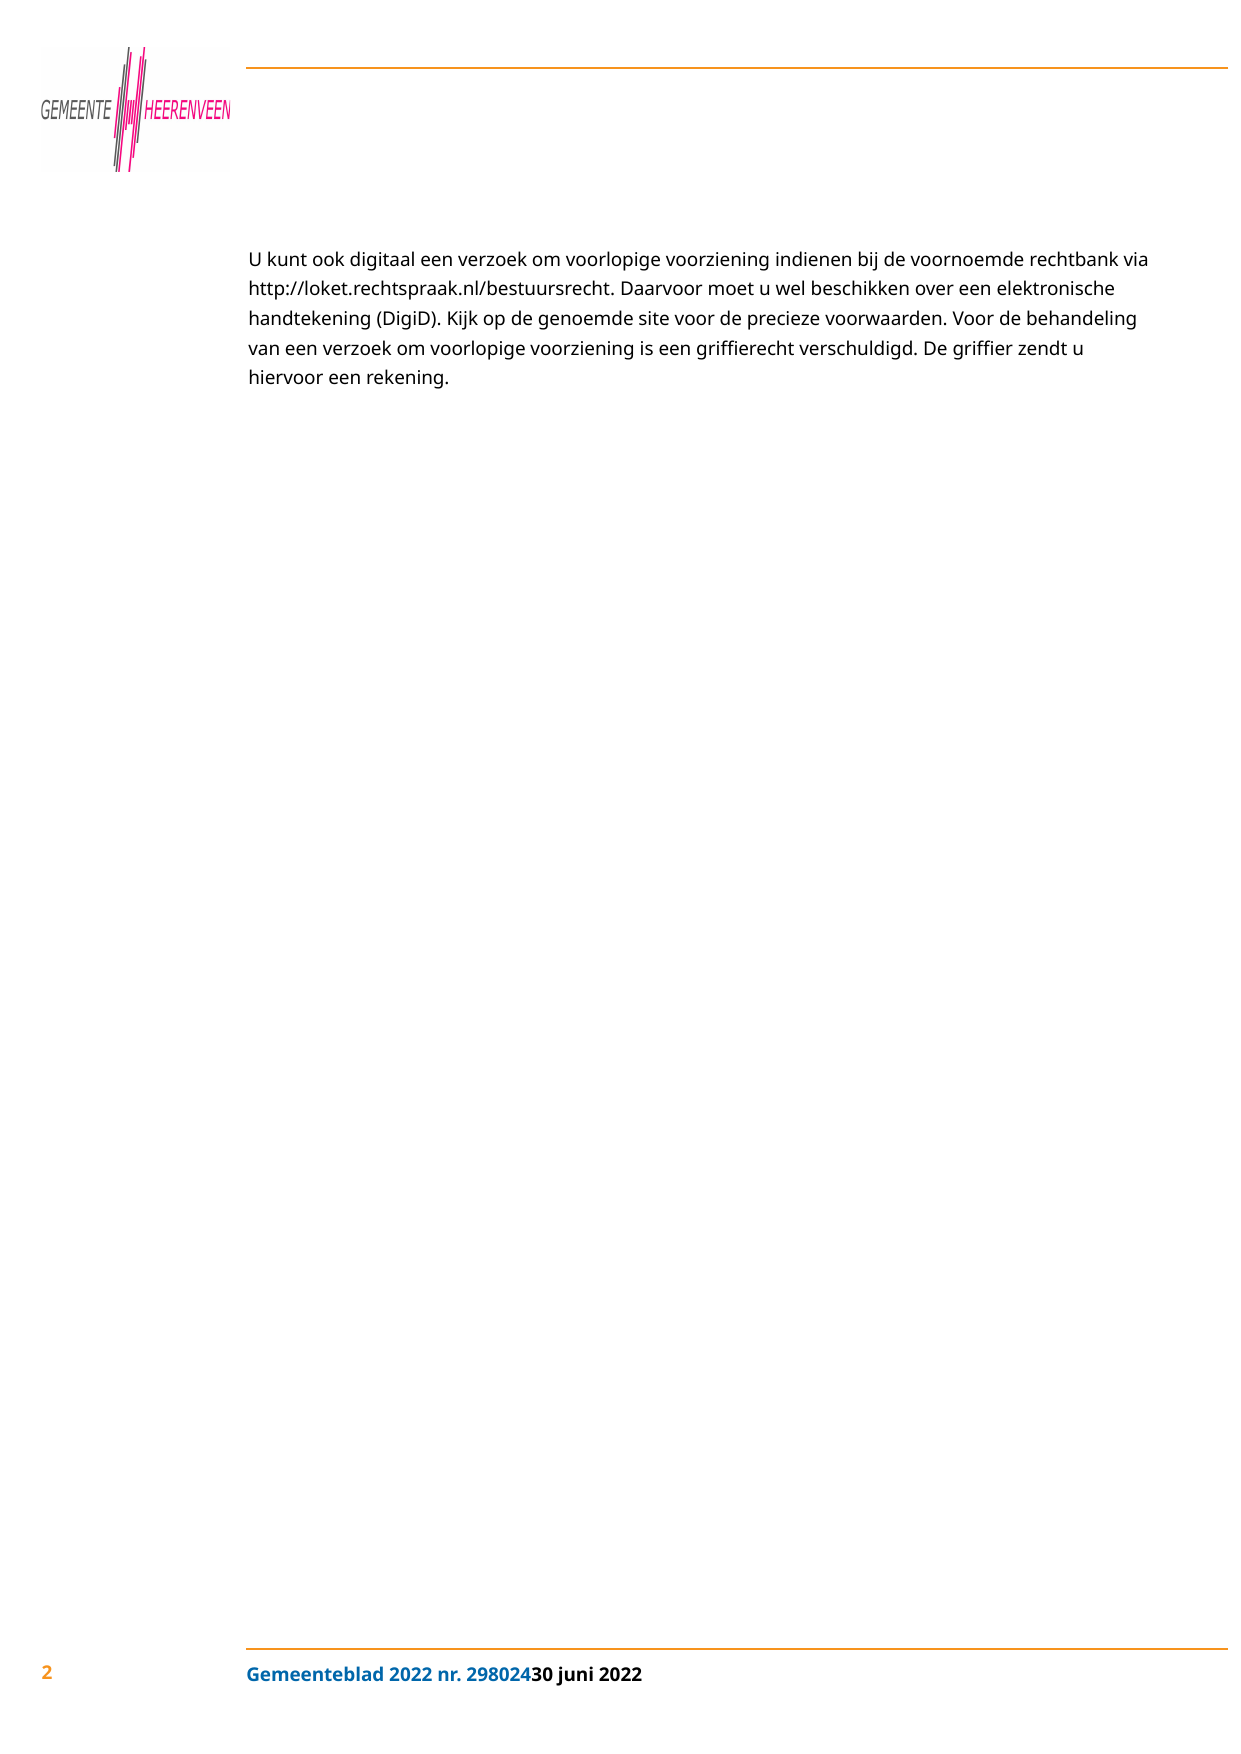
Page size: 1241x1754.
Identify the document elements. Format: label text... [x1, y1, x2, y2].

picture [41, 47, 231, 172]
text U kunt ook digitaal een verzoek om voorlopige voorziening indienen bij de voornoemde rechtbank via http://loket.rechtspraak.nl/bestuursrecht. Daarvoor moet u wel beschikken over een elektronische handtekening (DigiD). Kijk op de genoemde site voor de precieze voorwaarden. Voor de behandeling van een verzoek om voorlopige voorziening is een griffierecht verschuldigd. De griffier zendt u hiervoor een rekening. [248, 246, 1152, 390]
